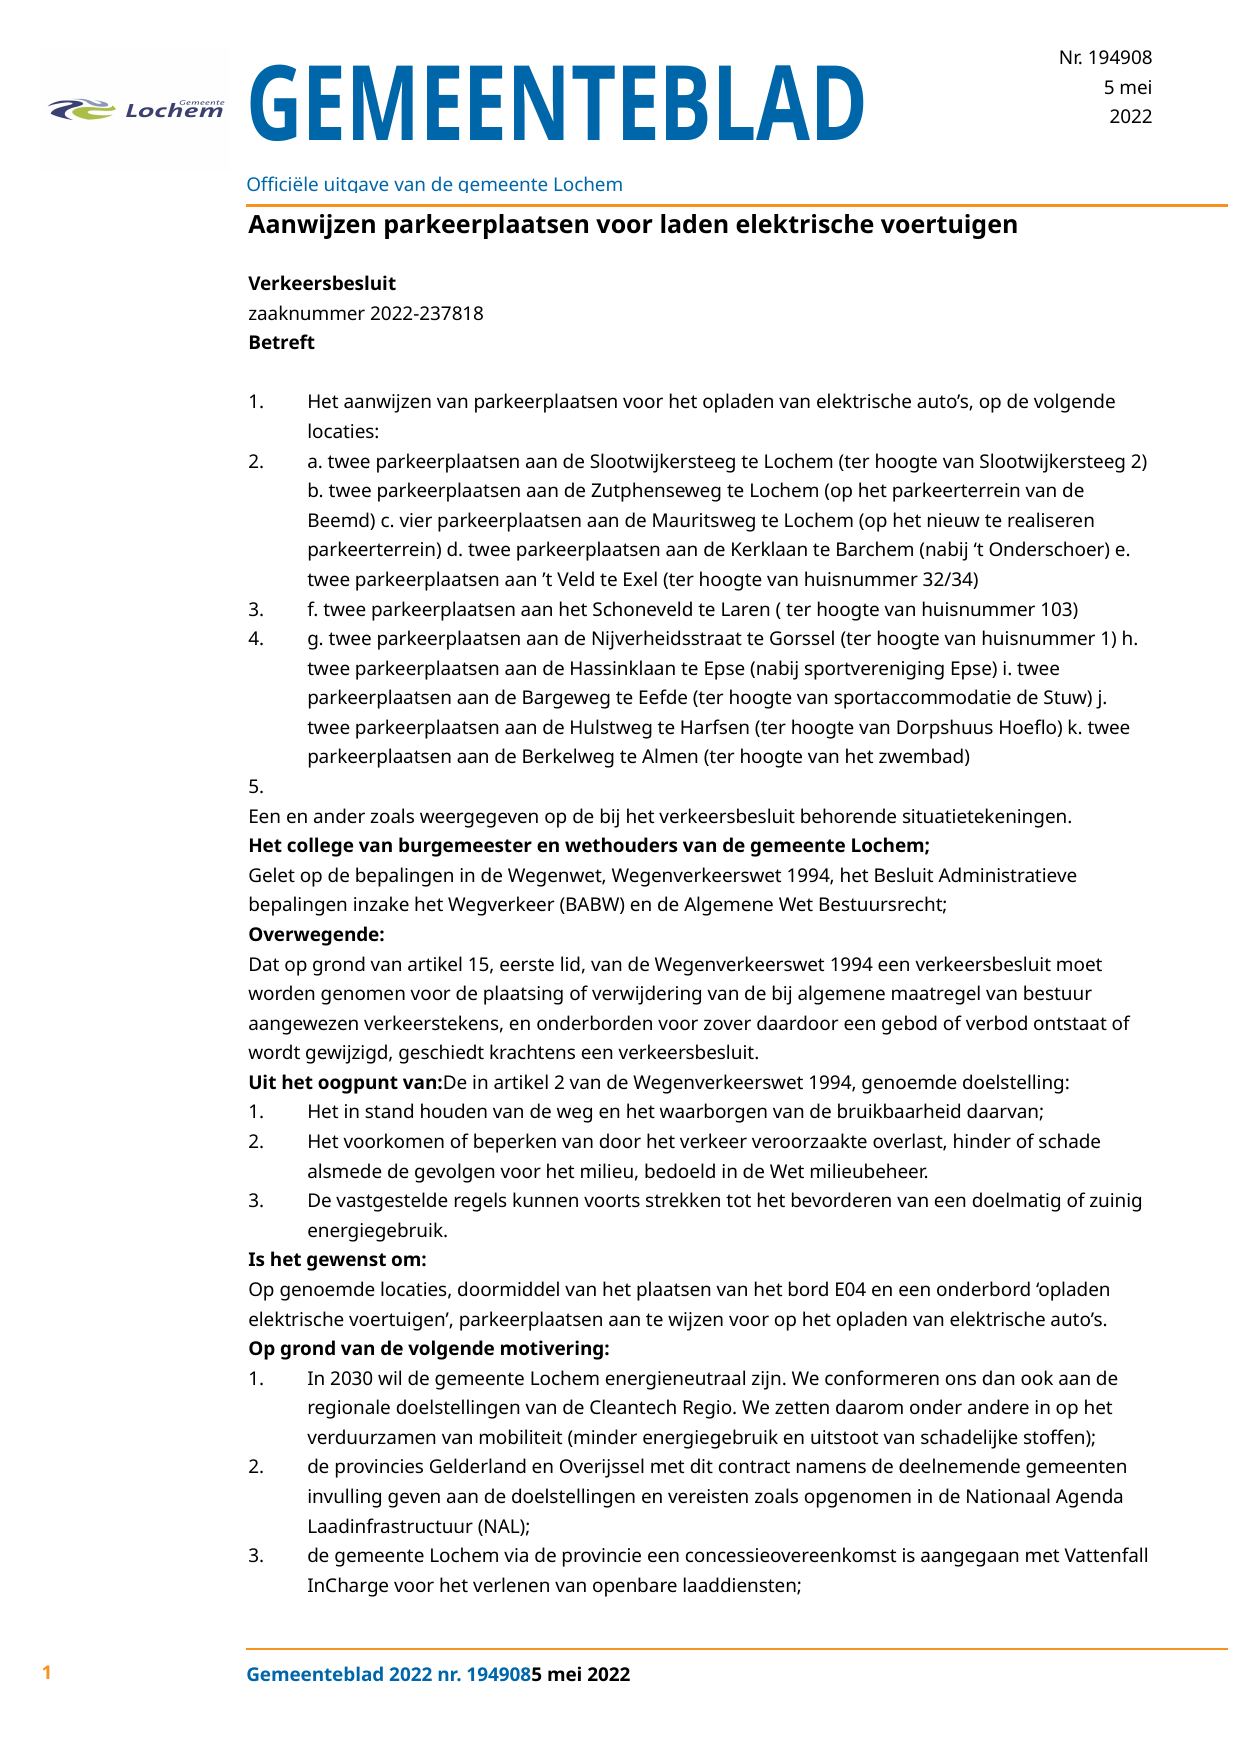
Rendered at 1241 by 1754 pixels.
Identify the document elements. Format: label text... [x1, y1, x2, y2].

text Een en ander zoals weergegeven op de bij het verkeersbesluit behorende situatietekeningen. [248, 803, 1152, 828]
text Overwegende: [248, 921, 1152, 947]
text zaaknummer 2022-237818 [248, 300, 1152, 326]
list Het aanwijzen van parkeerplaatsen voor het opladen van elektrische auto’s, op de volgende locaties: [248, 389, 1152, 444]
text Het college van burgemeester en wethouders van de gemeente Lochem; [248, 832, 1152, 858]
list de provincies Gelderland en Overijssel met dit contract namens de deelnemende gemeenten invulling geven aan de doelstellingen en vereisten zoals opgenomen in de Nationaal Agenda Laadinfrastructuur (NAL); [248, 1454, 1152, 1538]
picture [41, 47, 231, 172]
text Op grond van de volgende motivering: [248, 1335, 1152, 1361]
list f. twee parkeerplaatsen aan het Schoneveld te Laren ( ter hoogte van huisnummer 103) [248, 596, 1152, 621]
list g. twee parkeerplaatsen aan de Nijverheidsstraat te Gorssel (ter hoogte van huisnummer 1) h. twee parkeerplaatsen aan de Hassinklaan te Epse (nabij sportvereniging Epse) i. twee parkeerplaatsen aan de Bargeweg te Eefde (ter hoogte van sportaccommodatie de Stuw) j. twee parkeerplaatsen aan de Hulstweg te Harfsen (ter hoogte van Dorpshuus Hoeflo) k. twee parkeerplaatsen aan de Berkelweg te Almen (ter hoogte van het zwembad) [248, 625, 1152, 769]
text Is het gewenst om: [248, 1247, 1152, 1272]
list de gemeente Lochem via de provincie een concessieovereenkomst is aangegaan met Vattenfall InCharge voor het verlenen van openbare laaddiensten; [248, 1542, 1152, 1598]
text Aanwijzen parkeerplaatsen voor laden elektrische voertuigen [248, 207, 1152, 241]
list Het in stand houden van de weg en het waarborgen van de bruikbaarheid daarvan; [248, 1099, 1152, 1124]
text Betreft [248, 329, 1152, 355]
list Het voorkomen of beperken van door het verkeer veroorzaakte overlast, hinder of schade alsmede de gevolgen voor het milieu, bedoeld in de Wet milieubeheer. [248, 1128, 1152, 1183]
list a. twee parkeerplaatsen aan de Slootwijkersteeg te Lochem (ter hoogte van Slootwijkersteeg 2) b. twee parkeerplaatsen aan de Zutphenseweg te Lochem (op het parkeerterrein van de Beemd) c. vier parkeerplaatsen aan de Mauritsweg te Lochem (op het nieuw te realiseren parkeerterrein) d. twee parkeerplaatsen aan de Kerklaan te Barchem (nabij ‘t Onderschoer) e. twee parkeerplaatsen aan ’t Veld te Exel (ter hoogte van huisnummer 32/34) [248, 448, 1152, 592]
list De vastgestelde regels kunnen voorts strekken tot het bevorderen van een doelmatig of zuinig energiegebruik. [248, 1187, 1152, 1243]
text Gelet op de bepalingen in de Wegenwet, Wegenverkeerswet 1994, het Besluit Administratieve bepalingen inzake het Wegverkeer (BABW) en de Algemene Wet Bestuursrecht; [248, 862, 1152, 917]
list In 2030 wil de gemeente Lochem energieneutraal zijn. We conformeren ons dan ook aan de regionale doelstellingen van de Cleantech Regio. We zetten daarom onder andere in op het verduurzamen van mobiliteit (minder energiegebruik en uitstoot van schadelijke stoffen); [248, 1365, 1152, 1450]
text Op genoemde locaties, doormiddel van het plaatsen van het bord E04 en een onderbord ‘opladen elektrische voertuigen’, parkeerplaatsen aan te wijzen voor op het opladen van elektrische auto’s. [248, 1276, 1152, 1331]
text Uit het oogpunt van:De in artikel 2 van de Wegenverkeerswet 1994, genoemde doelstelling: [248, 1069, 1152, 1095]
text Verkeersbesluit [248, 270, 1152, 296]
text Dat op grond van artikel 15, eerste lid, van de Wegenverkeerswet 1994 een verkeersbesluit moet worden genomen voor de plaatsing of verwijdering van de bij algemene maatregel van bestuur aangewezen verkeerstekens, en onderborden voor zover daardoor een gebod of verbod ontstaat of wordt gewijzigd, geschiedt krachtens een verkeersbesluit. [248, 951, 1152, 1065]
